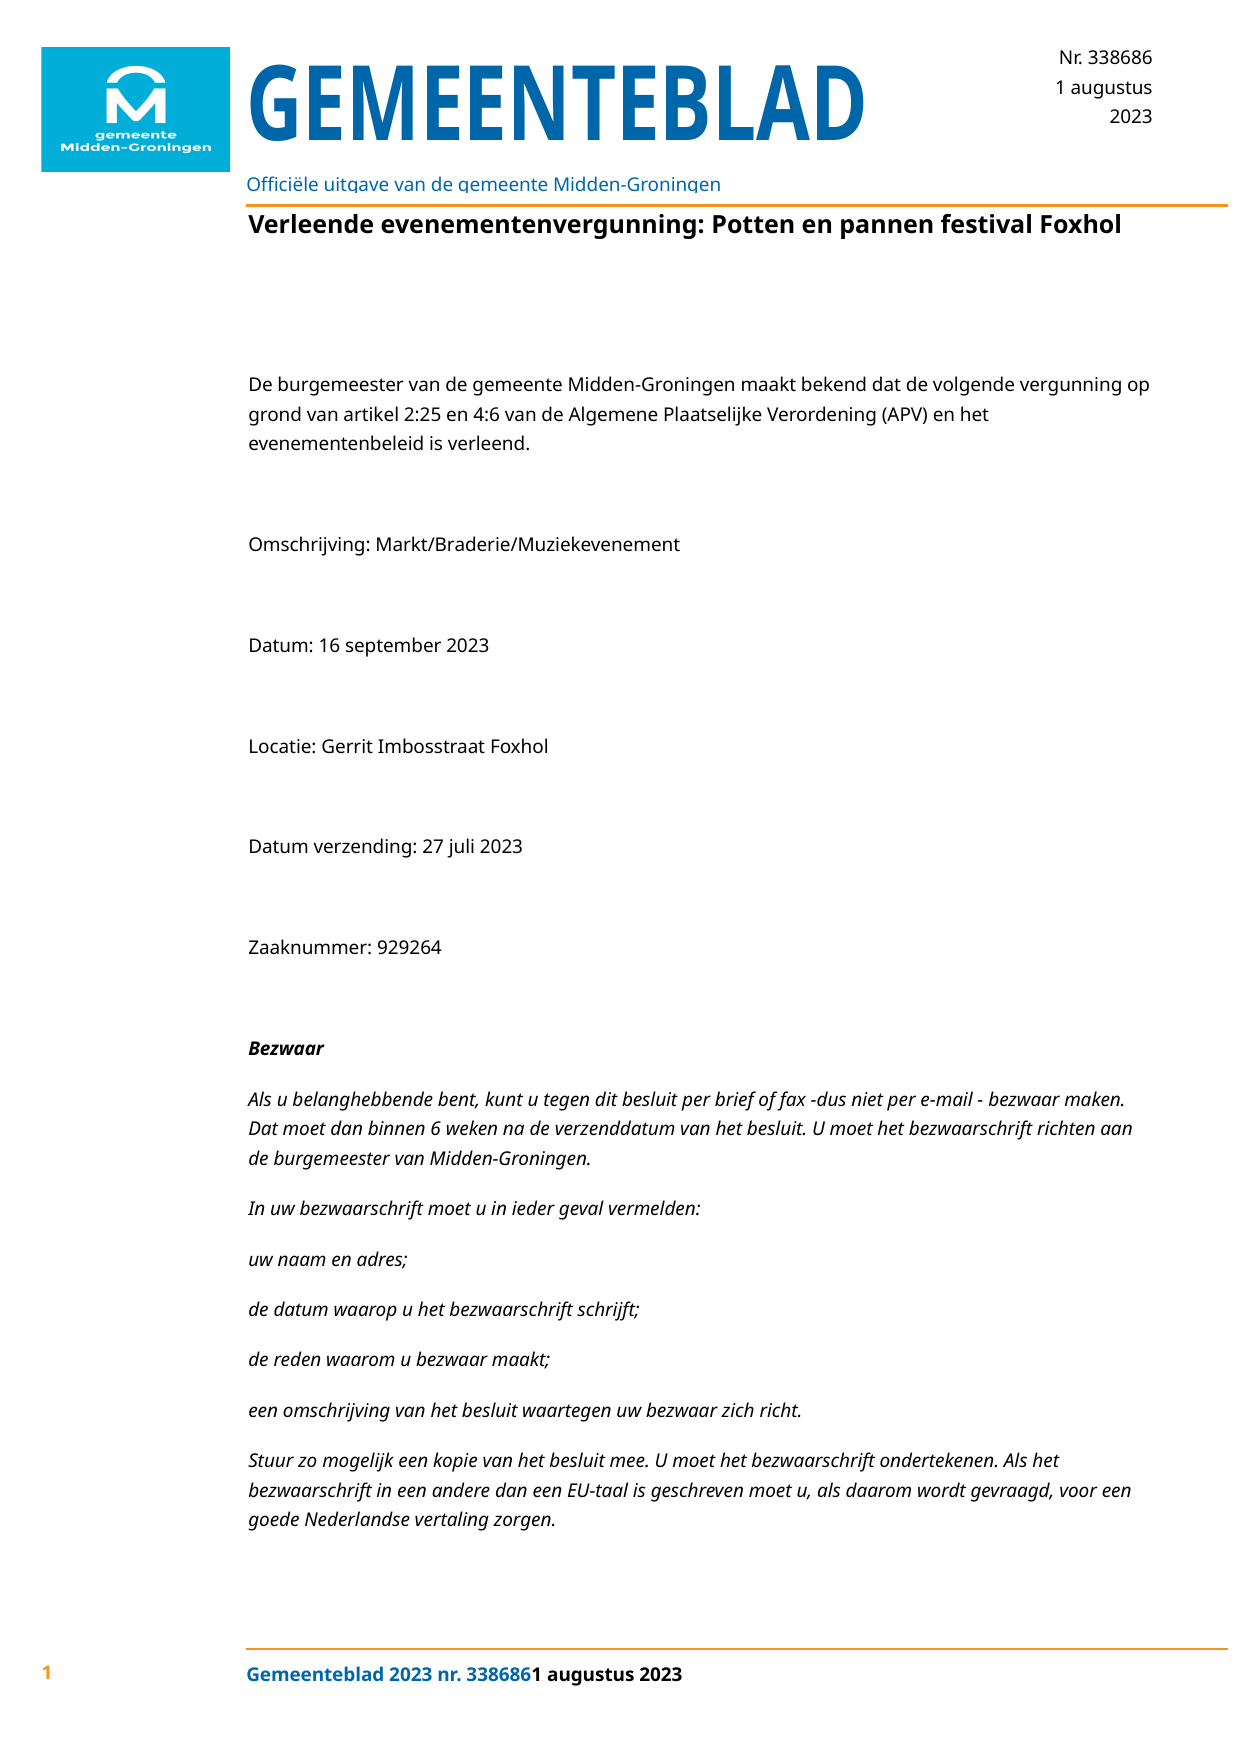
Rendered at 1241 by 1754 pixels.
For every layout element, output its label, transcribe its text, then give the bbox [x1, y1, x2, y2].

text uw naam en adres; [248, 1246, 1152, 1271]
text Locatie: Gerrit Imbosstraat Foxhol [248, 733, 1152, 758]
picture [184, 146, 190, 153]
text Zaaknummer: 929264 [248, 934, 1152, 960]
picture [108, 66, 164, 82]
text de reden waarom u bezwaar maakt; [248, 1347, 1152, 1372]
text Datum verzending: 27 juli 2023 [248, 834, 1152, 859]
text de datum waarop u het bezwaarschrift schrijft; [248, 1296, 1152, 1322]
text Stuur zo mogelijk een kopie van het besluit mee. U moet het bezwaarschrift ondertekenen. Als het bezwaarschrift in een andere dan een EU-taal is geschreven moet u, als daarom wordt gevraagd, voor een goede Nederlandse vertaling zorgen. [248, 1447, 1152, 1532]
text Verleende evenementenvergunning: Potten en pannen festival Foxhol [248, 207, 1152, 241]
picture [107, 89, 165, 122]
text De burgemeester van de gemeente Midden-Groningen maakt bekend dat de volgende vergunning op grond van artikel 2:25 en 4:6 van de Algemene Plaatselijke Verordening (APV) en het evenementenbeleid is verleend. [248, 371, 1152, 456]
text een omschrijving van het besluit waartegen uw bezwaar zich richt. [248, 1397, 1152, 1423]
text In uw bezwaarschrift moet u in ieder geval vermelden: [248, 1195, 1152, 1221]
text Bezwaar [248, 1035, 1152, 1061]
text Datum: 16 september 2023 [248, 632, 1152, 658]
text Omschrijving: Markt/Braderie/Muziekevenement [248, 531, 1152, 557]
text Als u belanghebbende bent, kunt u tegen dit besluit per brief of fax -dus niet per e-mail - bezwaar maken. Dat moet dan binnen 6 weken na de verzenddatum van het besluit. U moet het bezwaarschrift richten aan de burgemeester van Midden-Groningen. [248, 1086, 1152, 1171]
